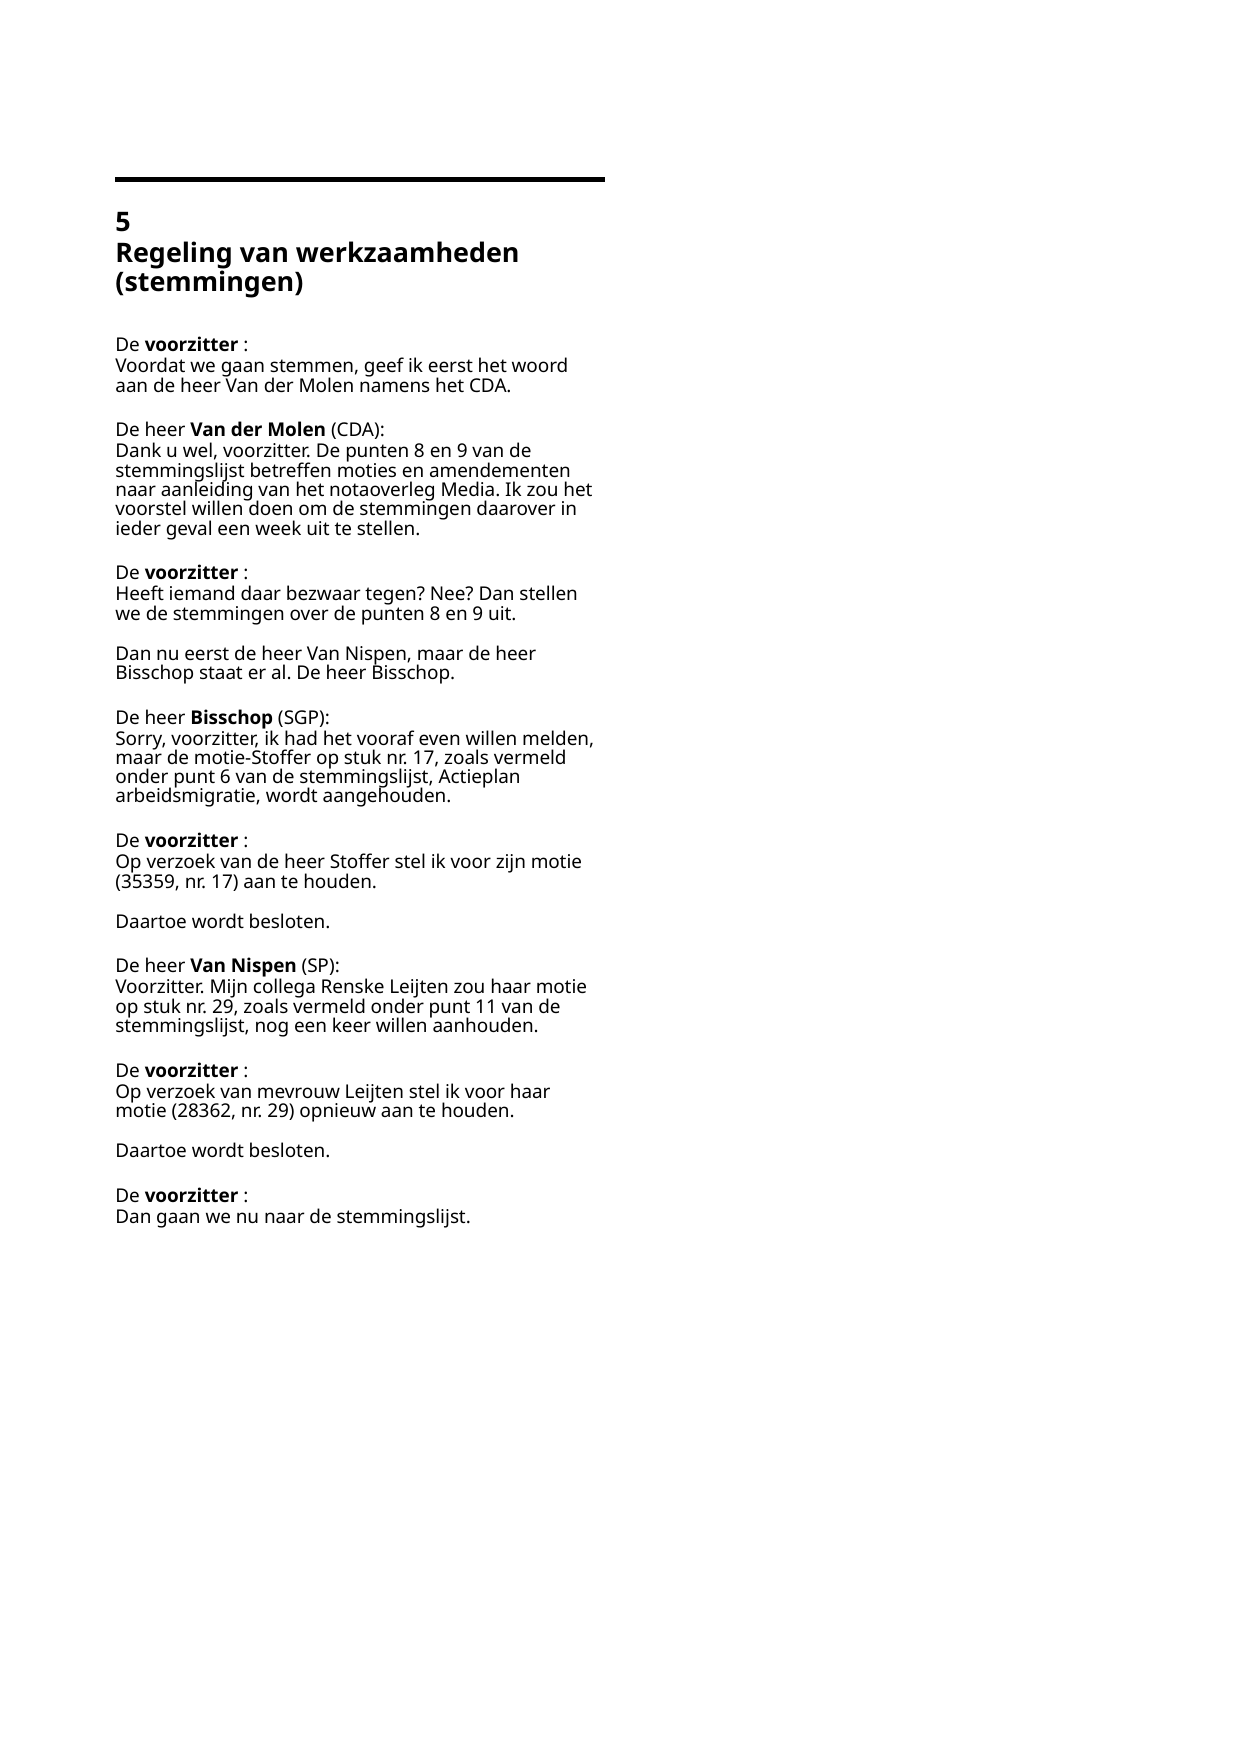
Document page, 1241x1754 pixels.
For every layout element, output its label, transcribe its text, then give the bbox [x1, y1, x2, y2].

text Dan nu eerst de heer Van Nispen, maar de heer Bisschop staat er al. De heer Bisschop. [115, 644, 605, 683]
text Voordat we gaan stemmen, geef ik eerst het woord aan de heer Van der Molen namens het CDA. [115, 357, 605, 396]
text De voorzitter : [115, 559, 605, 585]
text Op verzoek van de heer Stoffer stel ik voor zijn motie (35359, nr. 17) aan te houden. [115, 853, 605, 892]
text De voorzitter : [115, 1182, 605, 1208]
text Dank u wel, voorzitter. De punten 8 en 9 van de stemmingslijst betreffen moties en amendementen naar aanleiding van het notaoverleg Media. Ik zou het voorstel willen doen om de stemmingen daarover in ieder geval een week uit te stellen. [115, 442, 605, 539]
text De voorzitter : [115, 332, 605, 357]
text Daartoe wordt besloten. [115, 913, 605, 932]
text De heer Van Nispen (SP): [115, 953, 605, 978]
text Daartoe wordt besloten. [115, 1142, 605, 1161]
text Dan gaan we nu naar de stemmingslijst. [115, 1208, 605, 1227]
text Op verzoek van mevrouw Leijten stel ik voor haar motie (28362, nr. 29) opnieuw aan te houden. [115, 1083, 605, 1121]
text Voorzitter. Mijn collega Renske Leijten zou haar motie op stuk nr. 29, zoals vermeld onder punt 11 van de stemmingslijst, nog een keer willen aanhouden. [115, 978, 605, 1036]
text De heer Van der Molen (CDA): [115, 417, 605, 442]
text 5 [115, 203, 605, 239]
text Sorry, voorzitter, ik had het vooraf even willen melden, maar de motie-Stoffer op stuk nr. 17, zoals vermeld onder punt 6 van de stemmingslijst, Actieplan arbeidsmigratie, wordt aangehouden. [115, 730, 605, 807]
text De voorzitter : [115, 828, 605, 853]
text De heer Bisschop (SGP): [115, 704, 605, 730]
text De voorzitter : [115, 1057, 605, 1083]
text Heeft iemand daar bezwaar tegen? Nee? Dan stellen we de stemmingen over de punten 8 en 9 uit. [115, 585, 605, 624]
text Regeling van werkzaamheden (stemmingen) [115, 239, 605, 312]
